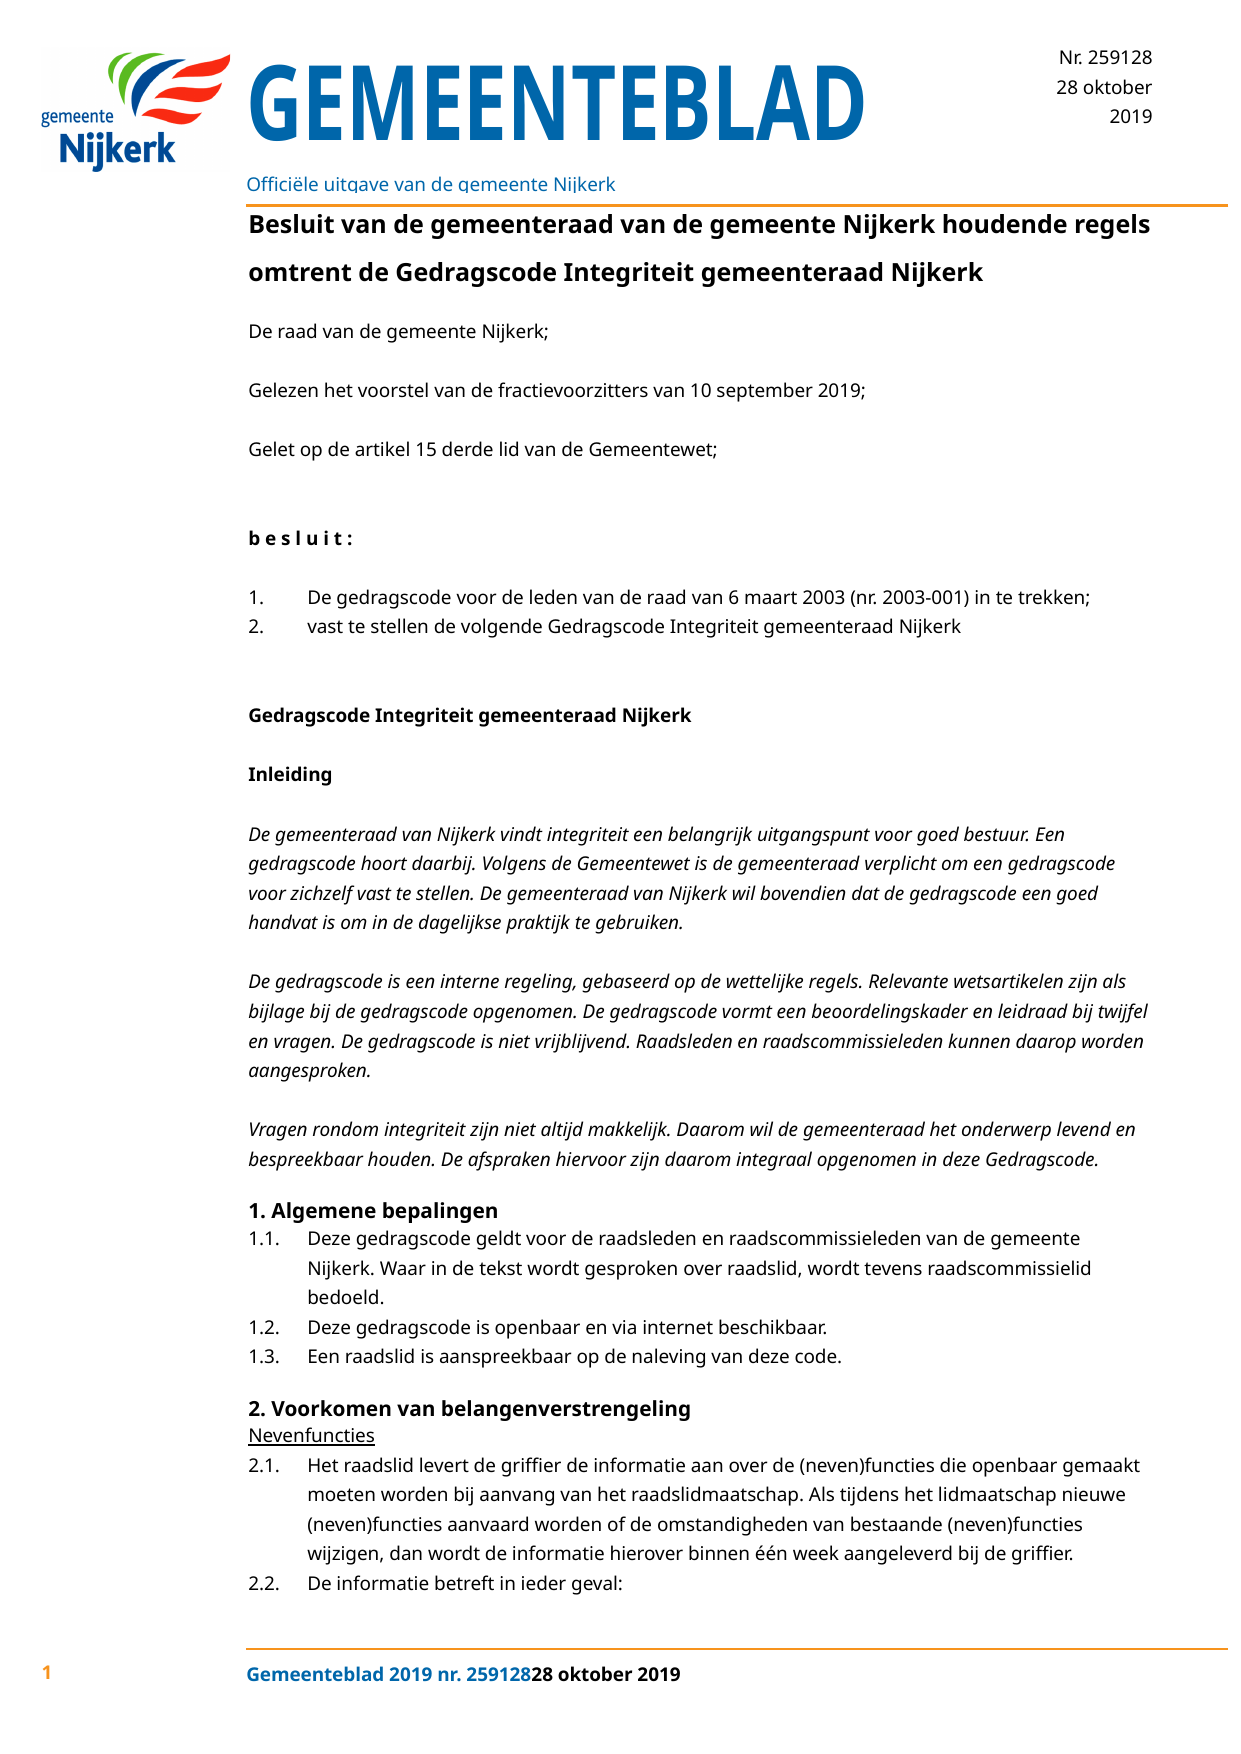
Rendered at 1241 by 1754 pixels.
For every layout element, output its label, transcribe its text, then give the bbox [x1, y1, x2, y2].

text De raad van de gemeente Nijkerk; [248, 318, 1152, 344]
list vast te stellen de volgende Gedragscode Integriteit gemeenteraad Nijkerk [248, 614, 1152, 639]
text b e s l u i t : [248, 525, 1152, 551]
text Gelezen het voorstel van de fractievoorzitters van 10 september 2019; [248, 377, 1152, 403]
text 1. Algemene bepalingen [248, 1197, 1152, 1225]
list De informatie betreft in ieder geval: [248, 1570, 1152, 1596]
list De gedragscode voor de leden van de raad van 6 maart 2003 (nr. 2003-001) in te trekken; [248, 584, 1152, 610]
text Inleiding [248, 762, 1152, 787]
text Besluit van de gemeenteraad van de gemeente Nijkerk houdende regels omtrent de Gedragscode Integriteit gemeenteraad Nijkerk [248, 207, 1152, 288]
text 2. Voorkomen van belangenverstrengeling [248, 1394, 1152, 1422]
list Deze gedragscode geldt voor de raadsleden en raadscommissieleden van de gemeente Nijkerk. Waar in de tekst wordt gesproken over raadslid, wordt tevens raadscommissielid bedoeld. [248, 1225, 1152, 1310]
list Deze gedragscode is openbaar en via internet beschikbaar. [248, 1314, 1152, 1339]
list Een raadslid is aanspreekbaar op de naleving van deze code. [248, 1343, 1152, 1369]
text De gemeenteraad van Nijkerk vindt integriteit een belangrijk uitgangspunt voor goed bestuur. Een gedragscode hoort daarbij. Volgens de Gemeentewet is de gemeenteraad verplicht om een gedragscode voor zichzelf vast te stellen. De gemeenteraad van Nijkerk wil bovendien dat de gedragscode een goed handvat is om in de dagelijkse praktijk te gebruiken. [248, 821, 1152, 935]
text De gedragscode is een interne regeling, gebaseerd op de wettelijke regels. Relevante wetsartikelen zijn als bijlage bij de gedragscode opgenomen. De gedragscode vormt een beoordelingskader en leidraad bij twijfel en vragen. De gedragscode is niet vrijblijvend. Raadsleden en raadscommissieleden kunnen daarop worden aangesproken. [248, 969, 1152, 1083]
text Gelet op de artikel 15 derde lid van de Gemeentewet; [248, 436, 1152, 462]
text Gedragscode Integriteit gemeenteraad Nijkerk [248, 702, 1152, 728]
picture [41, 47, 231, 172]
list Het raadslid levert de griffier de informatie aan over de (neven)functies die openbaar gemaakt moeten worden bij aanvang van het raadslidmaatschap. Als tijdens het lidmaatschap nieuwe (neven)functies aanvaard worden of de omstandigheden van bestaande (neven)functies wijzigen, dan wordt de informatie hierover binnen één week aangeleverd bij de griffier. [248, 1452, 1152, 1566]
text Vragen rondom integriteit zijn niet altijd makkelijk. Daarom wil de gemeenteraad het onderwerp levend en bespreekbaar houden. De afspraken hiervoor zijn daarom integraal opgenomen in deze Gedragscode. [248, 1117, 1152, 1172]
text Nevenfuncties [248, 1422, 1152, 1448]
